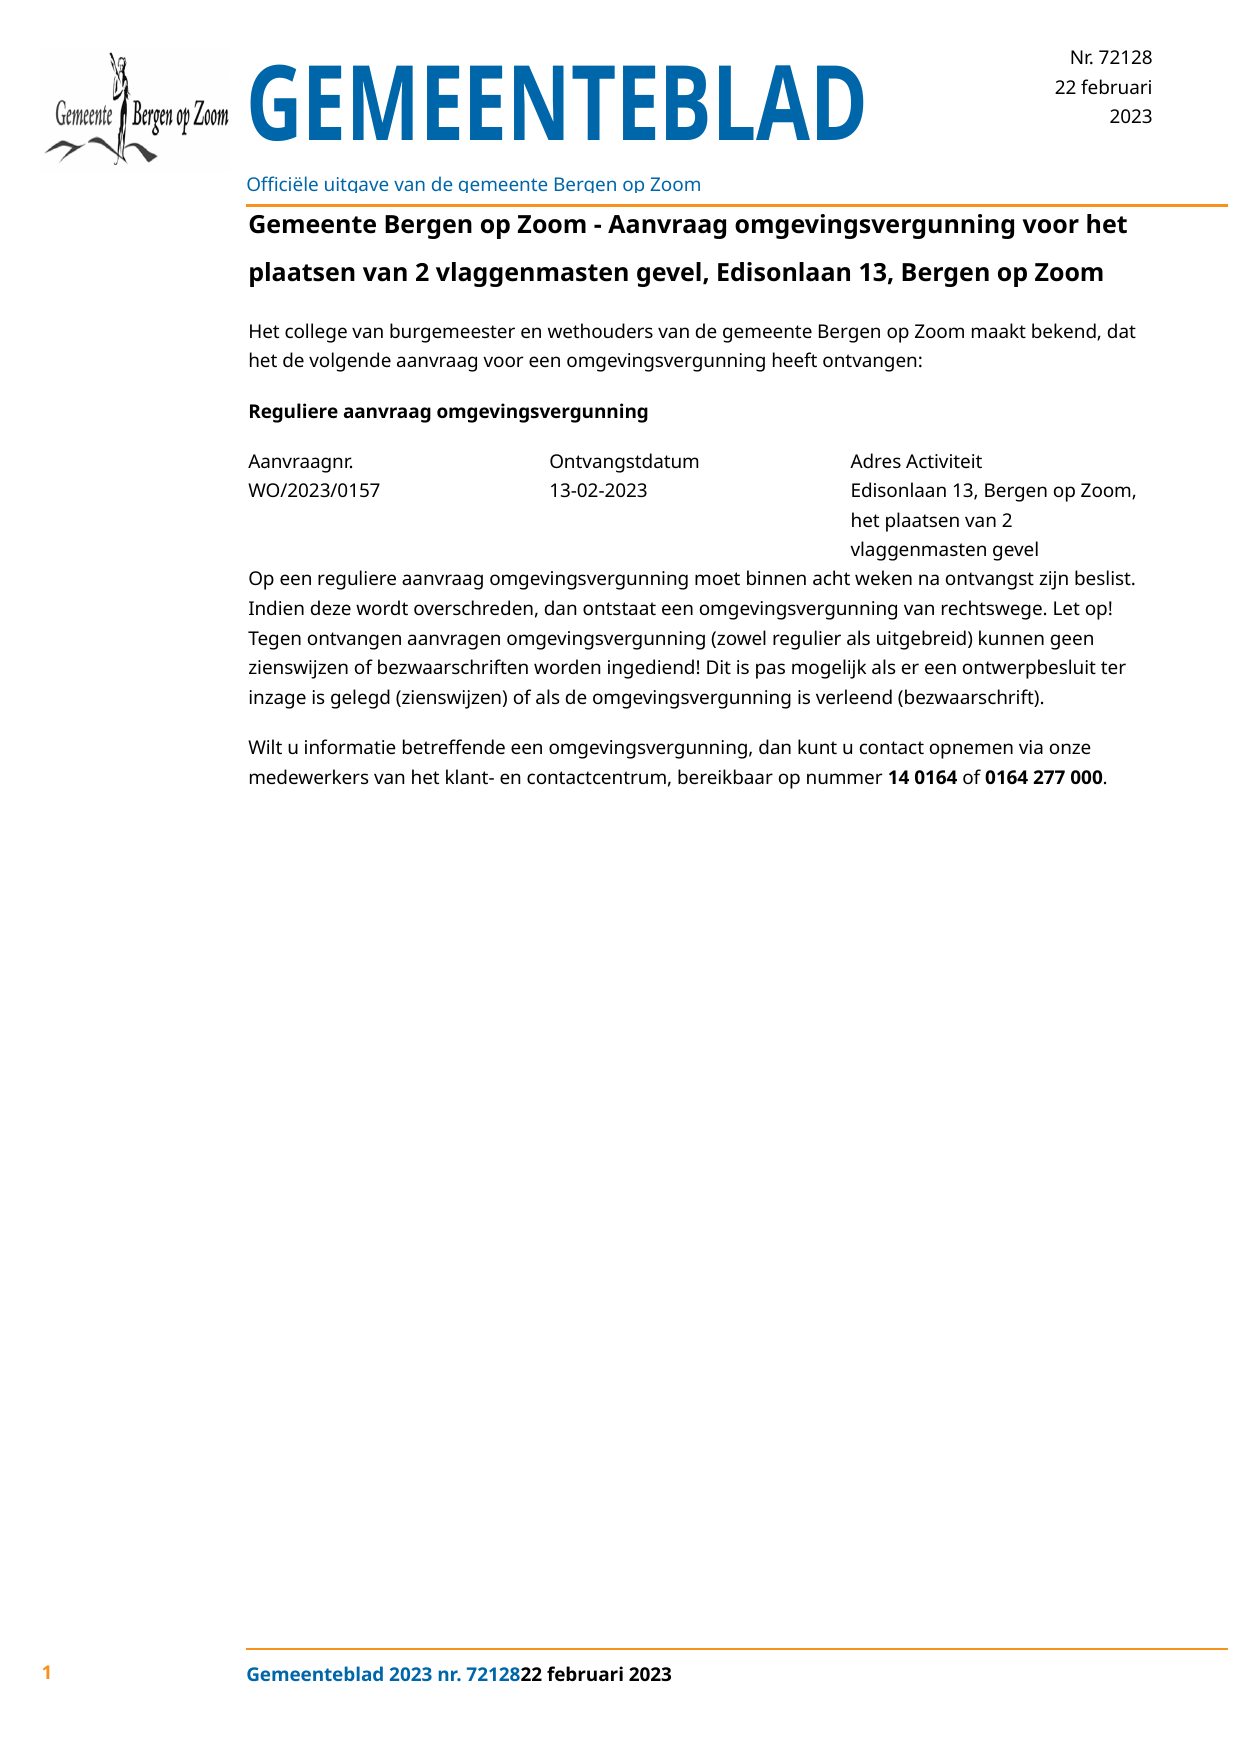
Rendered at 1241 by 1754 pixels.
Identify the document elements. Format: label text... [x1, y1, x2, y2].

table_header WO/2023/0157 [248, 478, 549, 562]
text Reguliere aanvraag omgevingsvergunning [248, 398, 1152, 424]
text Gemeente Bergen op Zoom - Aanvraag omgevingsvergunning voor het plaatsen van 2 vlaggenmasten gevel, Edisonlaan 13, Bergen op Zoom [248, 207, 1152, 288]
text Wilt u informatie betreffende een omgevingsvergunning, dan kunt u contact opnemen via onze medewerkers van het klant- en contactcentrum, bereikbaar op nummer 14 0164 of 0164 277 000. [248, 734, 1152, 790]
picture [41, 47, 231, 172]
table_header Aanvraagnr. [248, 449, 549, 474]
table_header Ontvangstdatum [549, 449, 850, 474]
table_header 13-02-2023 [549, 478, 850, 562]
table_header Adres Activiteit [850, 449, 1152, 474]
table_header Edisonlaan 13, Bergen op Zoom, het plaatsen van 2 vlaggenmasten gevel [850, 478, 1152, 562]
text Op een reguliere aanvraag omgevingsvergunning moet binnen acht weken na ontvangst zijn beslist. Indien deze wordt overschreden, dan ontstaat een omgevingsvergunning van rechtswege. Let op! Tegen ontvangen aanvragen omgevingsvergunning (zowel regulier als uitgebreid) kunnen geen zienswijzen of bezwaarschriften worden ingediend! Dit is pas mogelijk als er een ontwerpbesluit ter inzage is gelegd (zienswijzen) of als de omgevingsvergunning is verleend (bezwaarschrift). [248, 566, 1152, 710]
text Het college van burgemeester en wethouders van de gemeente Bergen op Zoom maakt bekend, dat het de volgende aanvraag voor een omgevingsvergunning heeft ontvangen: [248, 318, 1152, 373]
